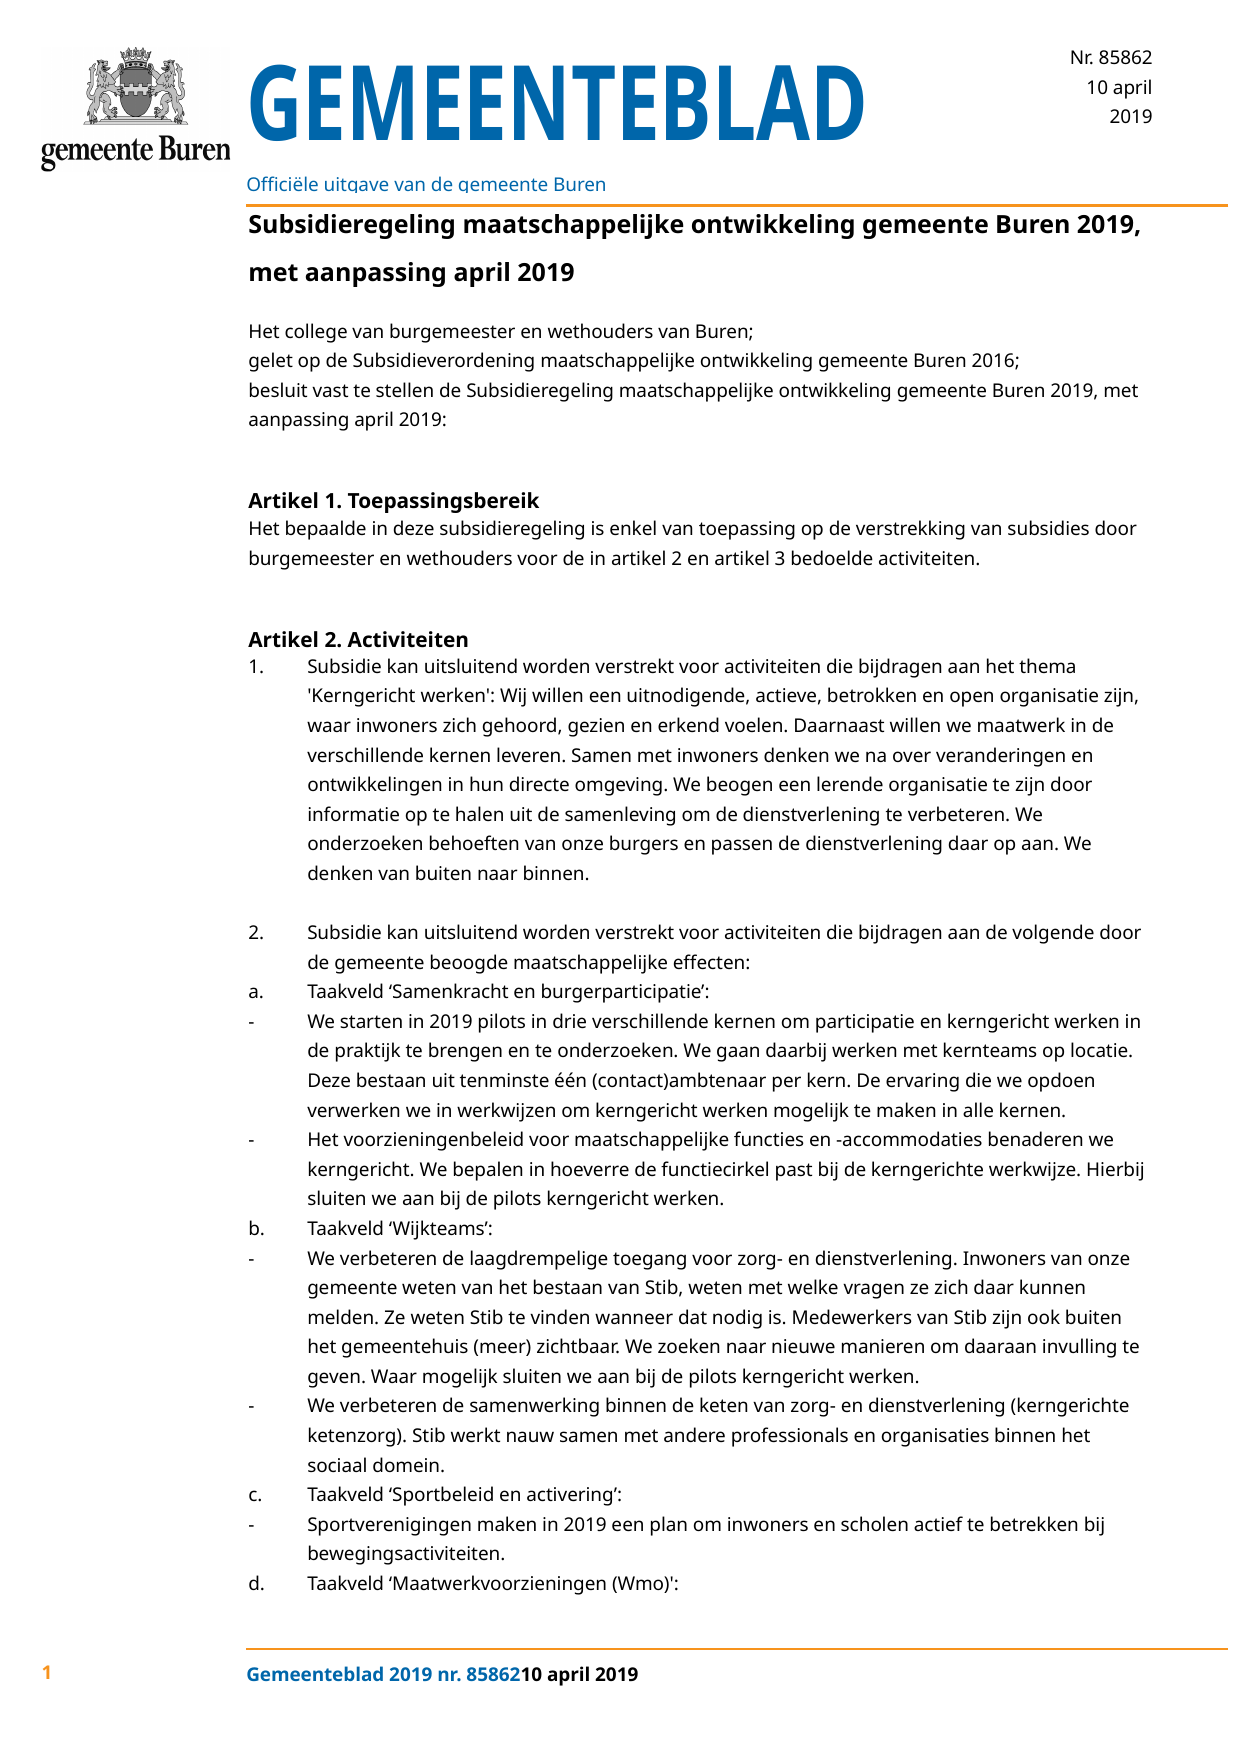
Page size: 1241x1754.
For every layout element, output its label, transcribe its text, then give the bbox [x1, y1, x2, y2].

list Subsidie kan uitsluitend worden verstrekt voor activiteiten die bijdragen aan het thema 'Kerngericht werken': Wij willen een uitnodigende, actieve, betrokken en open organisatie zijn, waar inwoners zich gehoord, gezien en erkend voelen. Daarnaast willen we maatwerk in de verschillende kernen leveren. Samen met inwoners denken we na over veranderingen en ontwikkelingen in hun directe omgeving. We beogen een lerende organisatie te zijn door informatie op te halen uit de samenleving om de dienstverlening te verbeteren. We onderzoeken behoeften van onze burgers en passen de dienstverlening daar op aan. We denken van buiten naar binnen. [248, 653, 1152, 886]
list Het voorzieningenbeleid voor maatschappelijke functies en -accommodaties benaderen we kerngericht. We bepalen in hoeverre de functiecirkel past bij de kerngerichte werkwijze. Hierbij sluiten we aan bij de pilots kerngericht werken. [248, 1126, 1152, 1211]
text Het bepaalde in deze subsidieregeling is enkel van toepassing op de verstrekking van subsidies door burgemeester en wethouders voor de in artikel 2 en artikel 3 bedoelde activiteiten. [248, 515, 1152, 570]
text besluit vast te stellen de Subsidieregeling maatschappelijke ontwikkeling gemeente Buren 2019, met aanpassing april 2019: [248, 377, 1152, 432]
list Taakveld ‘Samenkracht en burgerparticipatie’: [248, 978, 1152, 1004]
picture [41, 47, 231, 172]
text Subsidieregeling maatschappelijke ontwikkeling gemeente Buren 2019, met aanpassing april 2019 [248, 207, 1152, 288]
list Taakveld ‘Wijkteams’: [248, 1215, 1152, 1241]
list We starten in 2019 pilots in drie verschillende kernen om participatie en kerngericht werken in de praktijk te brengen en te onderzoeken. We gaan daarbij werken met kernteams op locatie. Deze bestaan uit tenminste één (contact)ambtenaar per kern. De ervaring die we opdoen verwerken we in werkwijzen om kerngericht werken mogelijk te maken in alle kernen. [248, 1008, 1152, 1123]
list Taakveld ‘Sportbeleid en activering’: [248, 1481, 1152, 1507]
list Taakveld ‘Maatwerkvoorzieningen (Wmo)': [248, 1570, 1152, 1596]
list Sportverenigingen maken in 2019 een plan om inwoners en scholen actief te betrekken bij bewegingsactiviteiten. [248, 1511, 1152, 1566]
text Artikel 2. Activiteiten [248, 625, 1152, 653]
text Het college van burgemeester en wethouders van Buren; [248, 318, 1152, 344]
list We verbeteren de laagdrempelige toegang voor zorg- en dienstverlening. Inwoners van onze gemeente weten van het bestaan van Stib, weten met welke vragen ze zich daar kunnen melden. Ze weten Stib te vinden wanneer dat nodig is. Medewerkers van Stib zijn ook buiten het gemeentehuis (meer) zichtbaar. We zoeken naar nieuwe manieren om daaraan invulling te geven. Waar mogelijk sluiten we aan bij de pilots kerngericht werken. [248, 1245, 1152, 1389]
list We verbeteren de samenwerking binnen de keten van zorg- en dienstverlening (kerngerichte ketenzorg). Stib werkt nauw samen met andere professionals en organisaties binnen het sociaal domein. [248, 1393, 1152, 1478]
text gelet op de Subsidieverordening maatschappelijke ontwikkeling gemeente Buren 2016; [248, 347, 1152, 373]
text Artikel 1. Toepassingsbereik [248, 487, 1152, 515]
list Subsidie kan uitsluitend worden verstrekt voor activiteiten die bijdragen aan de volgende door de gemeente beoogde maatschappelijke effecten: [248, 919, 1152, 975]
